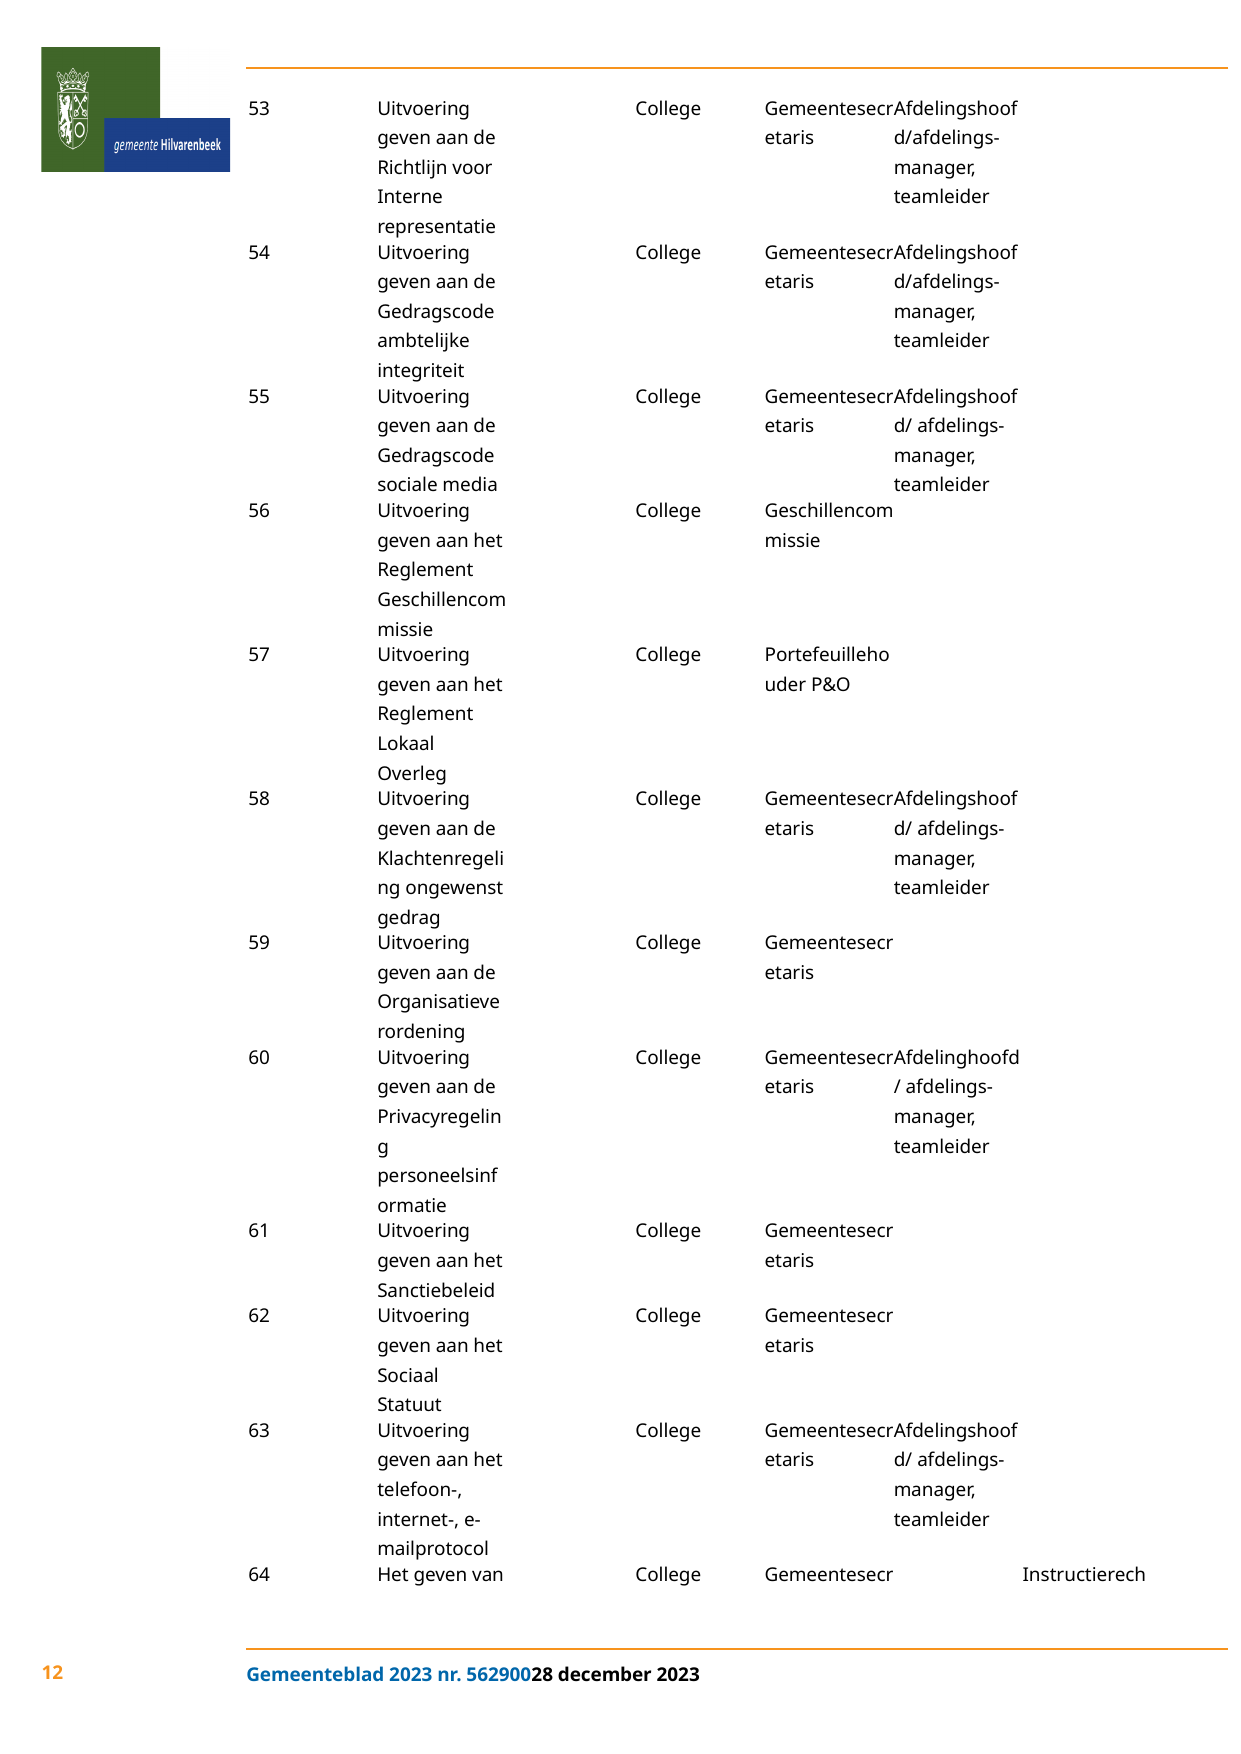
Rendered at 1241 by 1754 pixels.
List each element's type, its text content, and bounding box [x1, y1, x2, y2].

table_cell [506, 641, 635, 786]
table_cell [1023, 1044, 1152, 1218]
table_cell [894, 498, 1022, 641]
table_cell 59 [248, 930, 377, 1044]
table_cell Gemeentesecretaris [764, 1417, 893, 1561]
table_cell Gemeentesecretaris [764, 383, 893, 497]
table_cell Gemeentesecretaris [764, 1218, 893, 1303]
table_cell [506, 1303, 635, 1417]
table_cell [1023, 641, 1152, 786]
table_cell 57 [248, 641, 377, 786]
table_cell College [635, 786, 764, 929]
table_cell [506, 95, 635, 239]
table_cell Uitvoering geven aan het telefoon-, internet-, e-mailprotocol [377, 1417, 506, 1561]
table_cell [894, 641, 1022, 786]
table_cell Uitvoering geven aan de Gedragscode ambtelijke integriteit [377, 239, 506, 383]
table_cell Uitvoering geven aan het Reglement Geschillencommissie [377, 498, 506, 641]
table_cell Afdelingshoofd/afdelings-manager, teamleider [894, 239, 1022, 383]
table_cell College [635, 641, 764, 786]
table_cell Afdelingshoofd/afdelings-manager, teamleider [894, 95, 1022, 239]
table_cell [506, 239, 635, 383]
table_cell Gemeentesecretaris [764, 786, 893, 929]
table_cell Uitvoering geven aan de Organisatieverordening [377, 930, 506, 1044]
table_cell [894, 1561, 1022, 1587]
table_cell Gemeentesecretaris [764, 239, 893, 383]
table_cell [1023, 1303, 1152, 1417]
table_cell [1023, 786, 1152, 929]
table_cell College [635, 930, 764, 1044]
table_cell Gemeentesecretaris [764, 1044, 893, 1218]
table_cell [506, 498, 635, 641]
table_cell College [635, 1561, 764, 1587]
table_cell Uitvoering geven aan het Sociaal Statuut [377, 1303, 506, 1417]
table_cell Portefeuillehouder P&O [764, 641, 893, 786]
table_cell Uitvoering geven aan de Richtlijn voor Interne representatie [377, 95, 506, 239]
table_cell Instructierech [1023, 1561, 1152, 1587]
table_cell [506, 930, 635, 1044]
table_cell College [635, 383, 764, 497]
table_cell Afdelingshoofd/ afdelings-manager, teamleider [894, 1417, 1022, 1561]
table_cell [1023, 498, 1152, 641]
table_cell Uitvoering geven aan de Privacyregeling personeelsinformatie [377, 1044, 506, 1218]
table_cell 58 [248, 786, 377, 929]
picture [41, 47, 231, 172]
table_cell College [635, 95, 764, 239]
table_cell [506, 1044, 635, 1218]
table_cell 55 [248, 383, 377, 497]
table_cell 64 [248, 1561, 377, 1587]
table_cell Afdelinghoofd/ afdelings-manager, teamleider [894, 1044, 1022, 1218]
table_cell College [635, 239, 764, 383]
table_cell 56 [248, 498, 377, 641]
table_cell 53 [248, 95, 377, 239]
table_cell Afdelingshoofd/ afdelings-manager, teamleider [894, 383, 1022, 497]
table_cell College [635, 1044, 764, 1218]
table_cell [506, 786, 635, 929]
table_cell Geschillencommissie [764, 498, 893, 641]
table_cell Gemeentesecr [764, 1561, 893, 1587]
table_cell [506, 383, 635, 497]
table_cell College [635, 1218, 764, 1303]
table_cell Uitvoering geven aan het Reglement Lokaal Overleg [377, 641, 506, 786]
table_cell Het geven van [377, 1561, 506, 1587]
table_cell [506, 1417, 635, 1561]
table_cell [1023, 95, 1152, 239]
table_cell [506, 1218, 635, 1303]
table_cell 62 [248, 1303, 377, 1417]
table_cell College [635, 1303, 764, 1417]
table_cell Uitvoering geven aan de Klachtenregeling ongewenst gedrag [377, 786, 506, 929]
table_cell [1023, 930, 1152, 1044]
table_cell [1023, 239, 1152, 383]
table_cell 54 [248, 239, 377, 383]
table_cell Gemeentesecretaris [764, 95, 893, 239]
table_cell College [635, 498, 764, 641]
table_cell Uitvoering geven aan het Sanctiebeleid [377, 1218, 506, 1303]
table_cell [1023, 383, 1152, 497]
table_cell Gemeentesecretaris [764, 930, 893, 1044]
table_cell 63 [248, 1417, 377, 1561]
table_cell Afdelingshoofd/ afdelings-manager, teamleider [894, 786, 1022, 929]
table_cell [894, 1218, 1022, 1303]
table_cell College [635, 1417, 764, 1561]
table_cell [1023, 1218, 1152, 1303]
table_cell 60 [248, 1044, 377, 1218]
table_cell [894, 1303, 1022, 1417]
table_cell 61 [248, 1218, 377, 1303]
table_cell [1023, 1417, 1152, 1561]
table_cell Uitvoering geven aan de Gedragscode sociale media [377, 383, 506, 497]
table_cell Gemeentesecretaris [764, 1303, 893, 1417]
table_cell [506, 1561, 635, 1587]
table_cell [894, 930, 1022, 1044]
